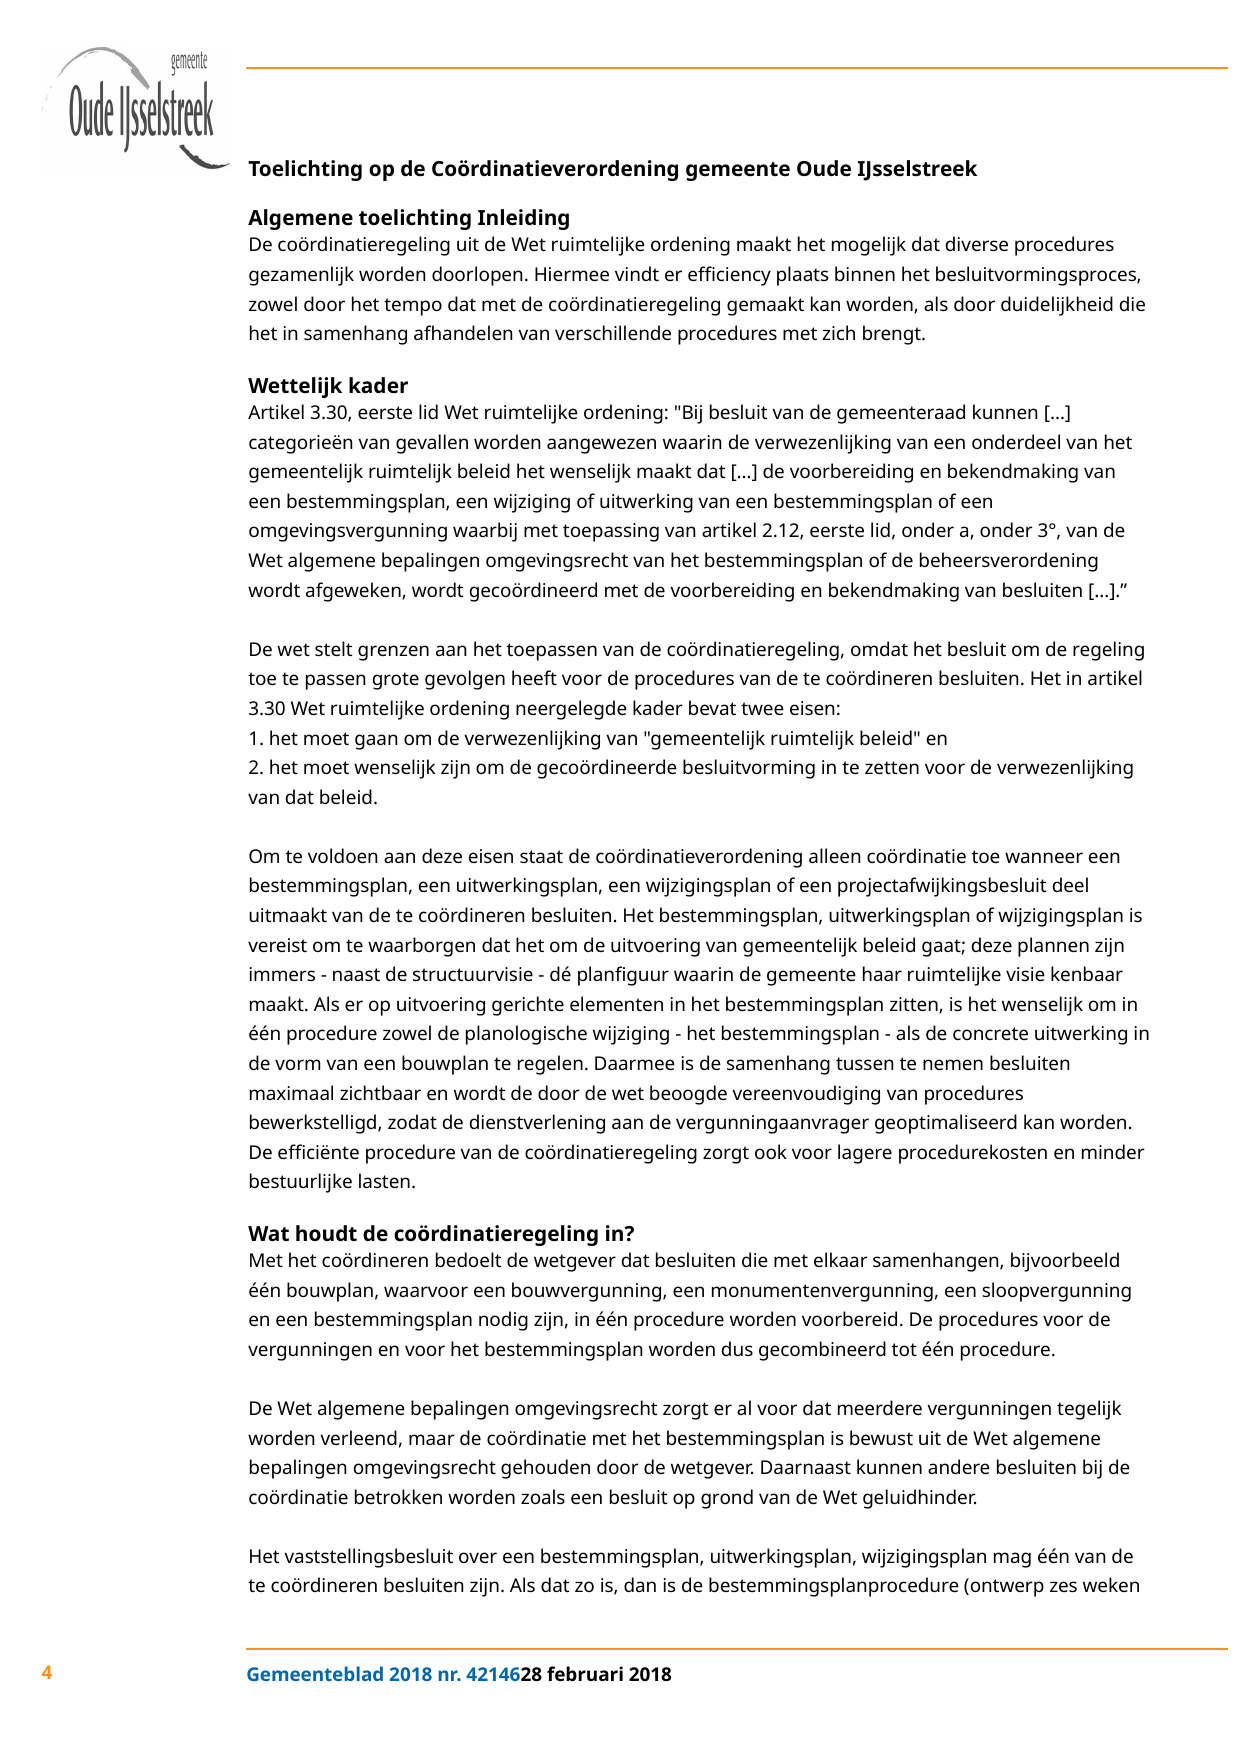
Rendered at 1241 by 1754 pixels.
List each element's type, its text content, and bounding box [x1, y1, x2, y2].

text 2. het moet wenselijk zijn om de gecoördineerde besluitvorming in te zetten voor de verwezenlijking van dat beleid. [248, 754, 1152, 809]
text De wet stelt grenzen aan het toepassen van de coördinatieregeling, omdat het besluit om de regeling toe te passen grote gevolgen heeft voor de procedures van de te coördineren besluiten. Het in artikel 3.30 Wet ruimtelijke ordening neergelegde kader bevat twee eisen: [248, 636, 1152, 721]
text Het vaststellingsbesluit over een bestemmingsplan, uitwerkingsplan, wijzigingsplan mag één van de te coördineren besluiten zijn. Als dat zo is, dan is de bestemmingsplanprocedure (ontwerp zes weken [248, 1543, 1152, 1598]
text Wettelijk kader [248, 371, 1152, 399]
text De coördinatieregeling uit de Wet ruimtelijke ordening maakt het mogelijk dat diverse procedures gezamenlijk worden doorlopen. Hiermee vindt er efficiency plaats binnen het besluitvormingsproces, zowel door het tempo dat met de coördinatieregeling gemaakt kan worden, als door duidelijkheid die het in samenhang afhandelen van verschillende procedures met zich brengt. [248, 232, 1152, 346]
text De Wet algemene bepalingen omgevingsrecht zorgt er al voor dat meerdere vergunningen tegelijk worden verleend, maar de coördinatie met het bestemmingsplan is bewust uit de Wet algemene bepalingen omgevingsrecht gehouden door de wetgever. Daarnaast kunnen andere besluiten bij de coördinatie betrokken worden zoals een besluit op grond van de Wet geluidhinder. [248, 1395, 1152, 1510]
text Wat houdt de coördinatieregeling in? [248, 1219, 1152, 1247]
text Artikel 3.30, eerste lid Wet ruimtelijke ordening: "Bij besluit van de gemeenteraad kunnen […] categorieën van gevallen worden aangewezen waarin de verwezenlijking van een onderdeel van het gemeentelijk ruimtelijk beleid het wenselijk maakt dat […] de voorbereiding en bekendmaking van een bestemmingsplan, een wijziging of uitwerking van een bestemmingsplan of een omgevingsvergunning waarbij met toepassing van artikel 2.12, eerste lid, onder a, onder 3°, van de Wet algemene bepalingen omgevingsrecht van het bestemmingsplan of de beheersverordening wordt afgeweken, wordt gecoördineerd met de voorbereiding en bekendmaking van besluiten […].” [248, 399, 1152, 602]
text Toelichting op de Coördinatieverordening gemeente Oude IJsselstreek [248, 154, 1152, 182]
text 1. het moet gaan om de verwezenlijking van "gemeentelijk ruimtelijk beleid" en [248, 725, 1152, 750]
picture [41, 47, 231, 172]
text Om te voldoen aan deze eisen staat de coördinatieverordening alleen coördinatie toe wanneer een bestemmingsplan, een uitwerkingsplan, een wijzigingsplan of een projectafwijkingsbesluit deel uitmaakt van de te coördineren besluiten. Het bestemmingsplan, uitwerkingsplan of wijzigingsplan is vereist om te waarborgen dat het om de uitvoering van gemeentelijk beleid gaat; deze plannen zijn immers - naast de structuurvisie - dé planfiguur waarin de gemeente haar ruimtelijke visie kenbaar maakt. Als er op uitvoering gerichte elementen in het bestemmingsplan zitten, is het wenselijk om in één procedure zowel de planologische wijziging - het bestemmingsplan - als de concrete uitwerking in de vorm van een bouwplan te regelen. Daarmee is de samenhang tussen te nemen besluiten maximaal zichtbaar en wordt de door de wet beoogde vereenvoudiging van procedures bewerkstelligd, zodat de dienstverlening aan de vergunningaanvrager geoptimaliseerd kan worden. De efficiënte procedure van de coördinatieregeling zorgt ook voor lagere procedurekosten en minder bestuurlijke lasten. [248, 843, 1152, 1194]
text Met het coördineren bedoelt de wetgever dat besluiten die met elkaar samenhangen, bijvoorbeeld één bouwplan, waarvoor een bouwvergunning, een monumentenvergunning, een sloopvergunning en een bestemmingsplan nodig zijn, in één procedure worden voorbereid. De procedures voor de vergunningen en voor het bestemmingsplan worden dus gecombineerd tot één procedure. [248, 1247, 1152, 1362]
text Algemene toelichting Inleiding [248, 203, 1152, 232]
